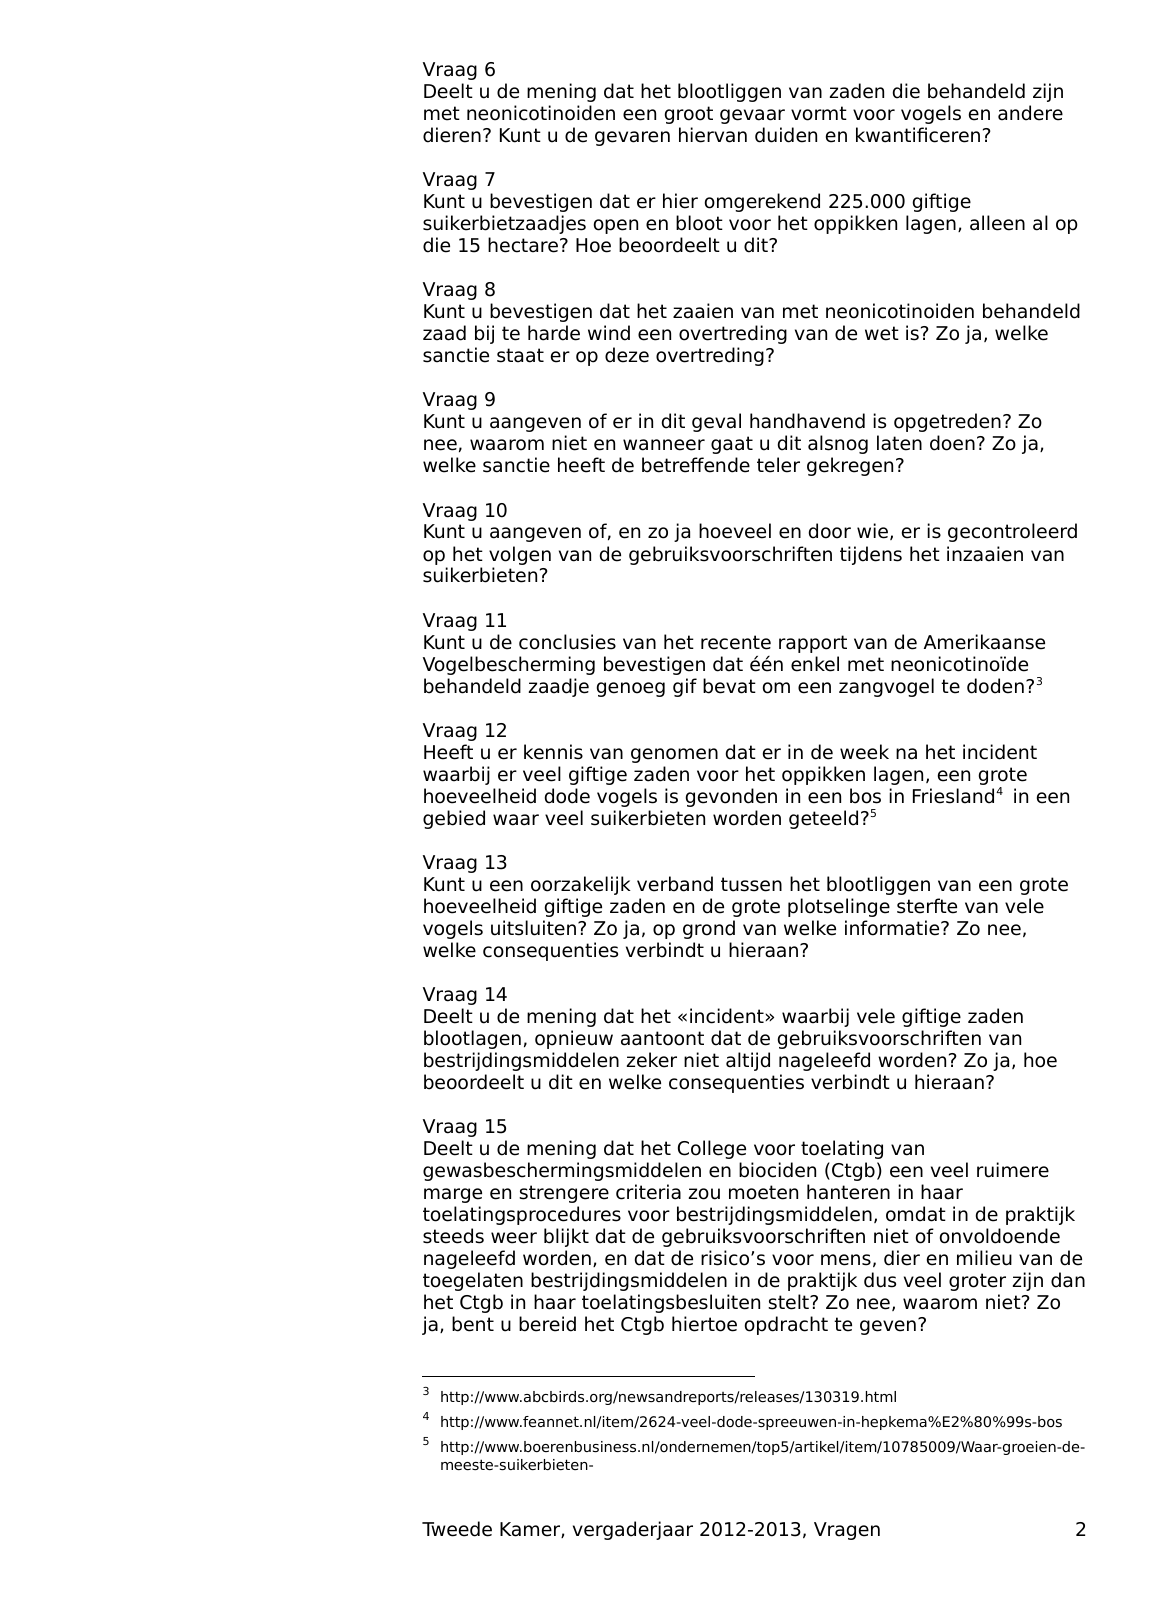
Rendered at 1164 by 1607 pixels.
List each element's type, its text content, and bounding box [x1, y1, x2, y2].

text Vraag 10 [422, 499, 1087, 521]
text Kunt u bevestigen dat er hier omgerekend 225.000 giftige suikerbietzaadjes open en bloot voor het oppikken lagen, alleen al op die 15 hectare? Hoe beoordeelt u dit? [422, 191, 1087, 257]
text Deelt u de mening dat het College voor toelating van gewasbeschermingsmiddelen en biociden (Ctgb) een veel ruimere marge en strengere criteria zou moeten hanteren in haar toelatingsprocedures voor bestrijdingsmiddelen, omdat in de praktijk steeds weer blijkt dat de gebruiksvoorschriften niet of onvoldoende nageleefd worden, en dat de risico’s voor mens, dier en milieu van de toegelaten bestrijdingsmiddelen in de praktijk dus veel groter zijn dan het Ctgb in haar toelatingsbesluiten stelt? Zo nee, waarom niet? Zo ja, bent u bereid het Ctgb hiertoe opdracht te geven? [422, 1138, 1087, 1336]
text http://www.feannet.nl/item/2624-veel-dode-spreeuwen-in-hepkema%E2%80%99s-bos [422, 1410, 1087, 1432]
text Kunt u aangeven of er in dit geval handhavend is opgetreden? Zo nee, waarom niet en wanneer gaat u dit alsnog laten doen? Zo ja, welke sanctie heeft de betreffende teler gekregen? [422, 411, 1087, 477]
text Kunt u aangeven of, en zo ja hoeveel en door wie, er is gecontroleerd op het volgen van de gebruiksvoorschriften tijdens het inzaaien van suikerbieten? [422, 521, 1087, 587]
text Vraag 7 [422, 169, 1087, 191]
text Deelt u de mening dat het «incident» waarbij vele giftige zaden blootlagen, opnieuw aantoont dat de gebruiksvoorschriften van bestrijdingsmiddelen zeker niet altijd nageleefd worden? Zo ja, hoe beoordeelt u dit en welke consequenties verbindt u hieraan? [422, 1006, 1087, 1094]
text Vraag 6 [422, 59, 1087, 81]
text Vraag 12 [422, 720, 1087, 742]
text Vraag 15 [422, 1116, 1087, 1138]
text Kunt u bevestigen dat het zaaien van met neonicotinoiden behandeld zaad bij te harde wind een overtreding van de wet is? Zo ja, welke sanctie staat er op deze overtreding? [422, 301, 1087, 367]
text Vraag 11 [422, 609, 1087, 632]
text Kunt u de conclusies van het recente rapport van de Amerikaanse Vogelbescherming bevestigen dat één enkel met neonicotinoïde behandeld zaadje genoeg gif bevat om een zangvogel te doden? [422, 632, 1087, 697]
text Kunt u een oorzakelijk verband tussen het blootliggen van een grote hoeveelheid giftige zaden en de grote plotselinge sterfte van vele vogels uitsluiten? Zo ja, op grond van welke informatie? Zo nee, welke consequenties verbindt u hieraan? [422, 874, 1087, 962]
text http://www.abcbirds.org/newsandreports/releases/130319.html [422, 1385, 1087, 1407]
text Vraag 13 [422, 852, 1087, 874]
text Deelt u de mening dat het blootliggen van zaden die behandeld zijn met neonicotinoiden een groot gevaar vormt voor vogels en andere dieren? Kunt u de gevaren hiervan duiden en kwantificeren? [422, 81, 1087, 147]
text Vraag 8 [422, 279, 1087, 301]
text Heeft u er kennis van genomen dat er in de week na het incident waarbij er veel giftige zaden voor het oppikken lagen, een grote hoeveelheid dode vogels is gevonden in een bos in Friesland in een gebied waar veel suikerbieten worden geteeld? [422, 742, 1087, 829]
text Vraag 9 [422, 389, 1087, 411]
text http://www.boerenbusiness.nl/ondernemen/top5/artikel/item/10785009/Waar-groeien-de-meeste-suikerbieten- [422, 1435, 1087, 1474]
text Vraag 14 [422, 984, 1087, 1006]
